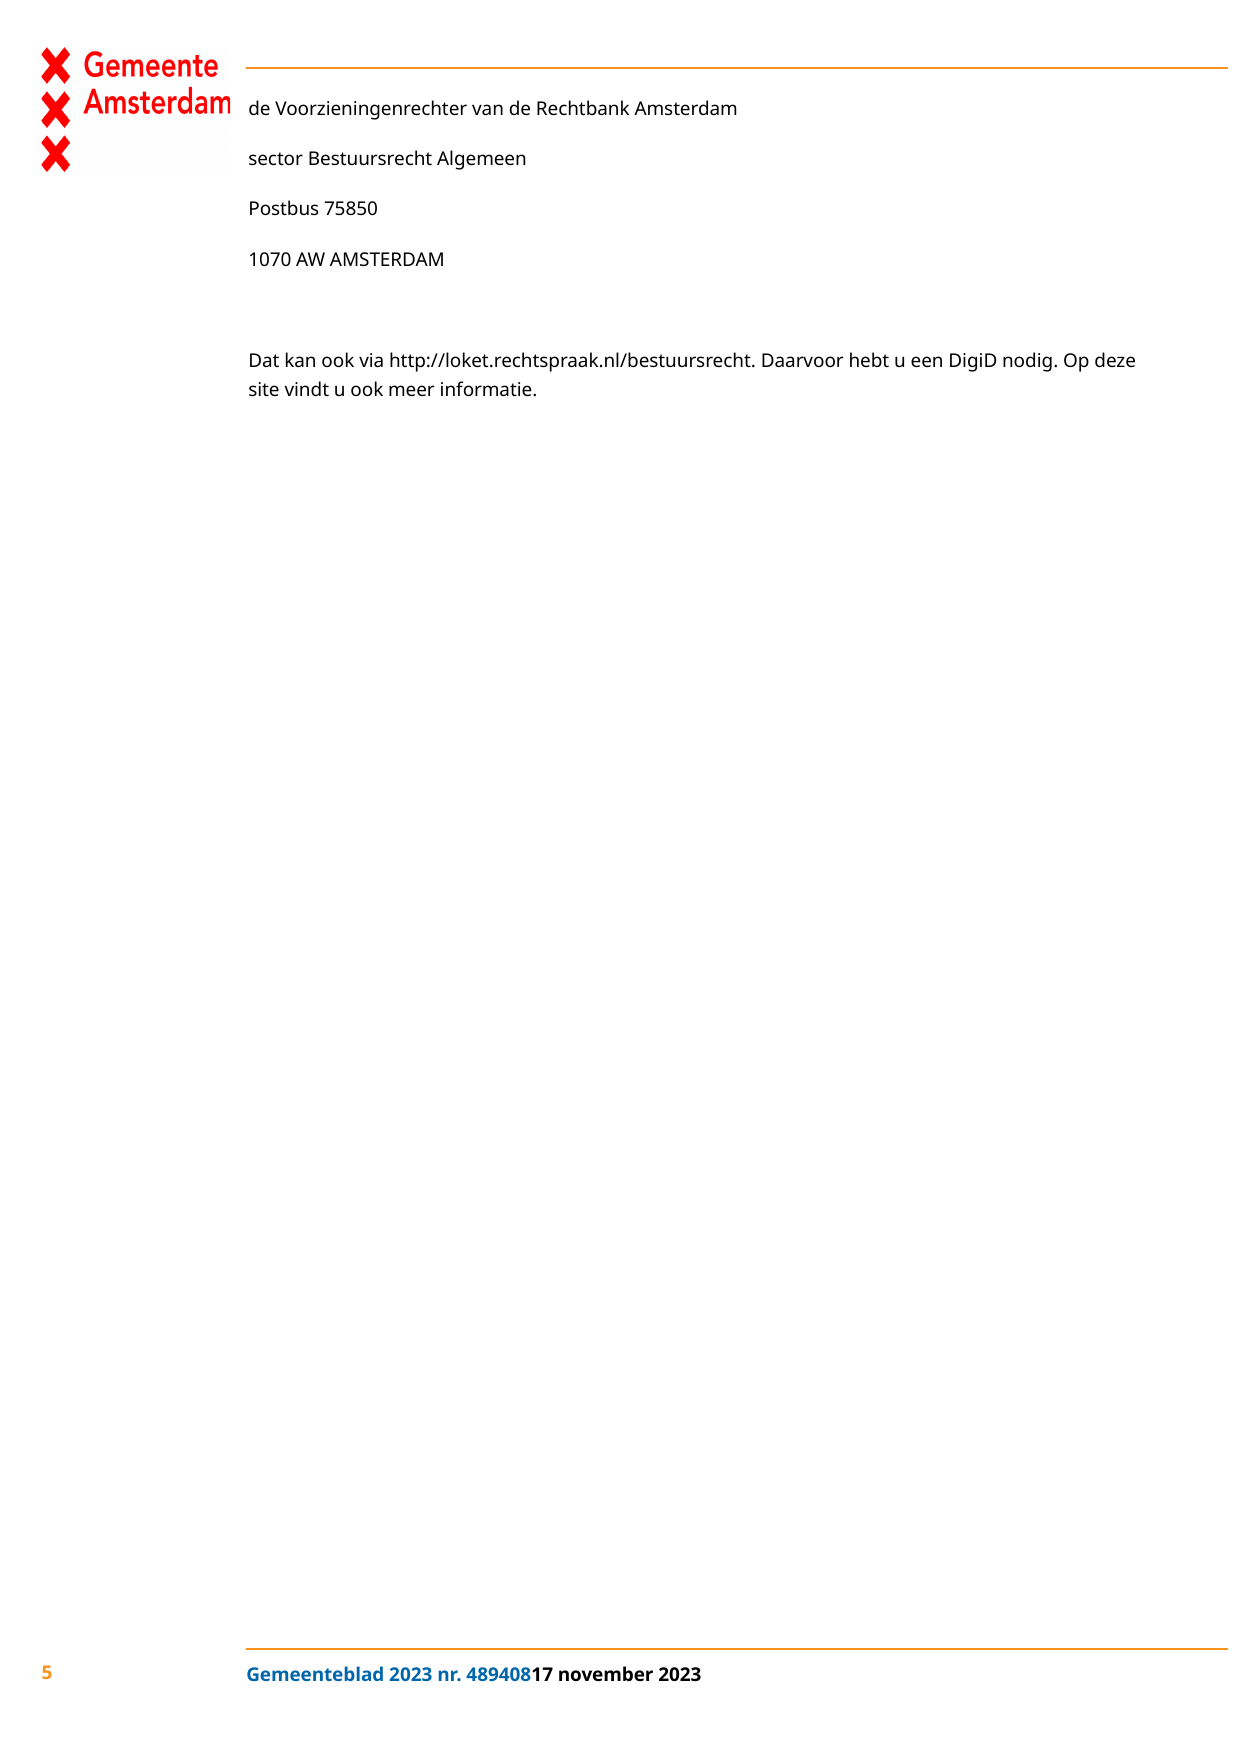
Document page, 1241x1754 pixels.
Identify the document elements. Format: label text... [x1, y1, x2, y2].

text 1070 AW AMSTERDAM [248, 246, 1152, 272]
text Dat kan ook via http://loket.rechtspraak.nl/bestuursrecht. Daarvoor hebt u een DigiD nodig. Op deze site vindt u ook meer informatie. [248, 347, 1152, 402]
text de Voorzieningenrechter van de Rechtbank Amsterdam [248, 95, 1152, 121]
picture [41, 47, 231, 172]
text Postbus 75850 [248, 196, 1152, 221]
text sector Bestuursrecht Algemeen [248, 145, 1152, 171]
